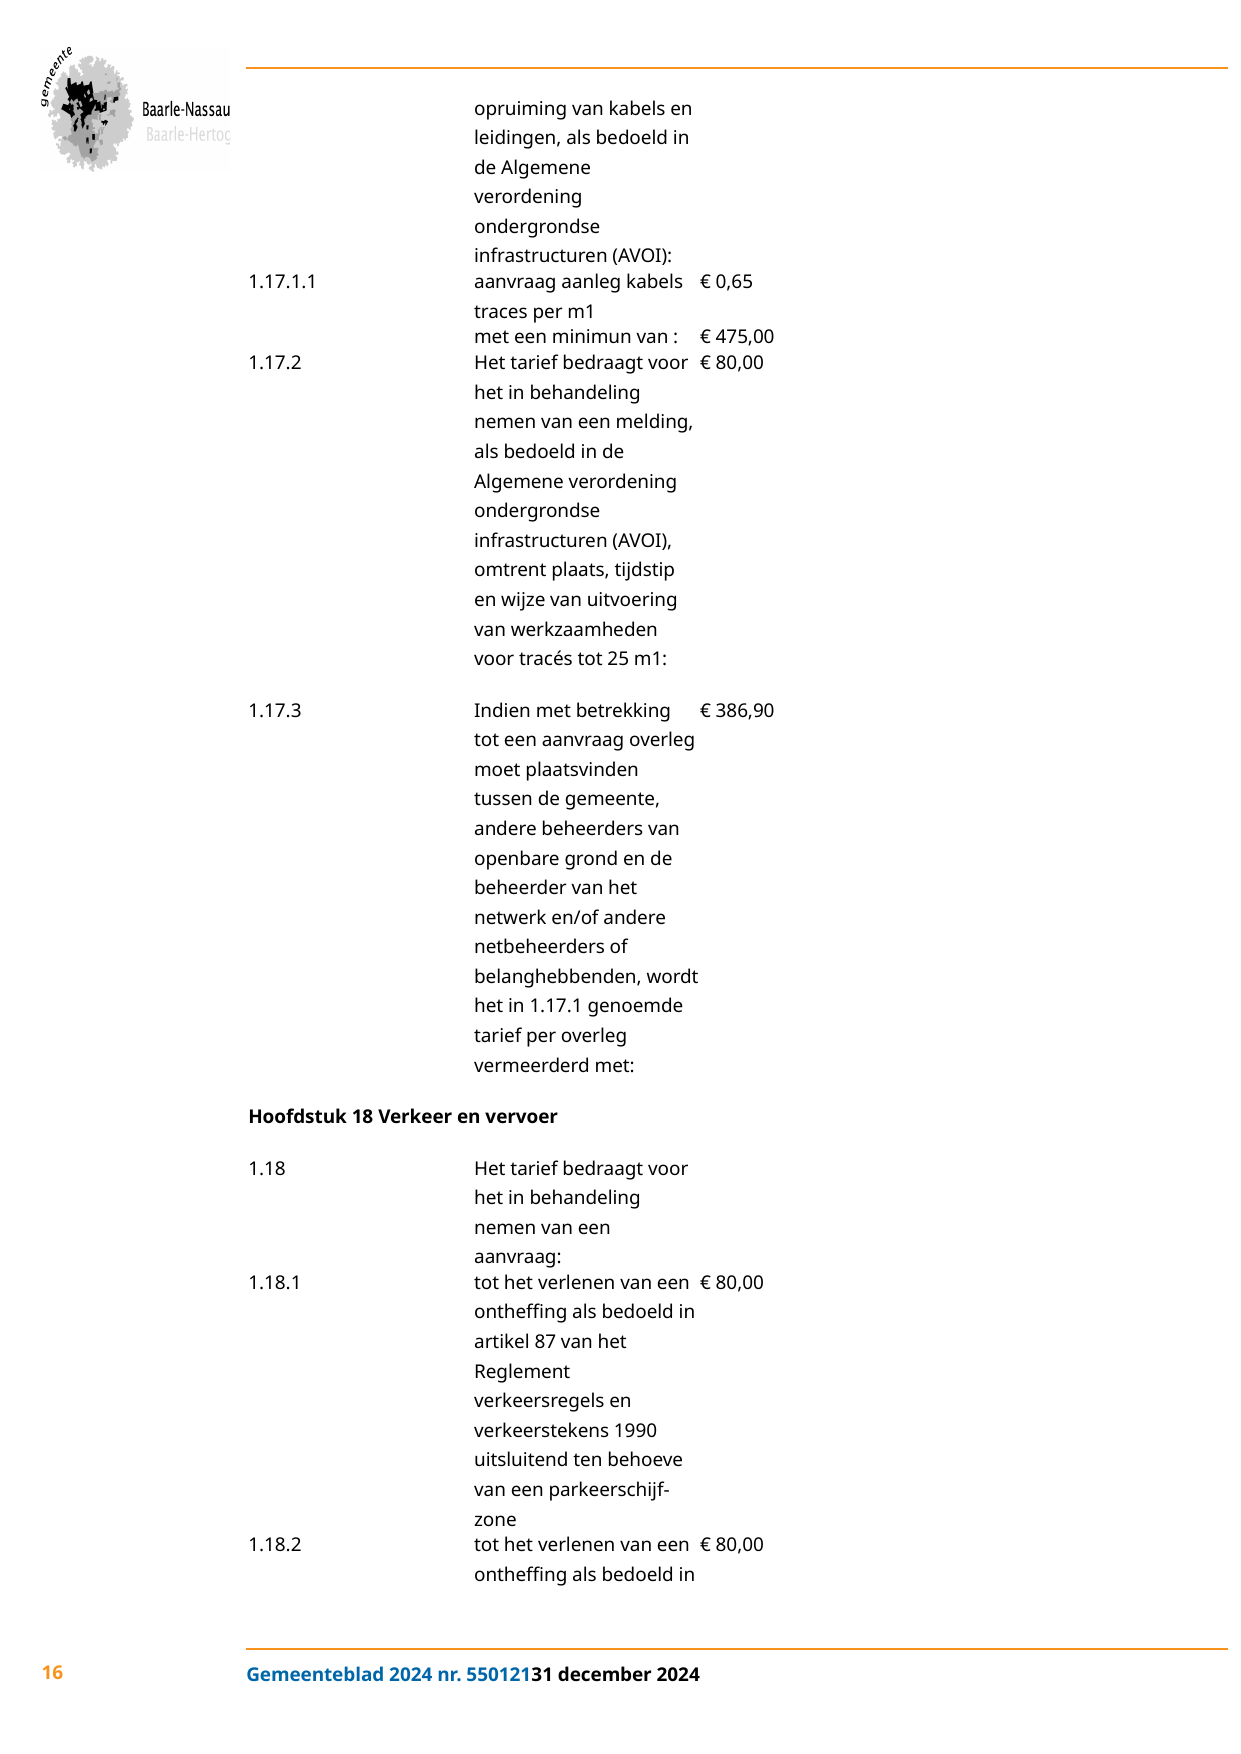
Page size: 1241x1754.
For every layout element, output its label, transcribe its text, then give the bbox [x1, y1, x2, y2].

table_cell [474, 671, 700, 697]
table_cell 1.17.1.1 [248, 269, 474, 324]
table_cell 1.18.1 [248, 1269, 474, 1532]
table_cell opruiming van kabels en leidingen, als bedoeld in de Algemene verordening ondergrondse infrastructuren (AVOI): [474, 95, 700, 268]
table_cell [248, 1078, 474, 1103]
table_cell [700, 1129, 926, 1155]
table_cell [926, 1078, 1152, 1103]
table_cell [926, 1532, 1152, 1587]
table_cell [700, 1103, 926, 1129]
table_cell [700, 1078, 926, 1103]
table_cell [926, 1103, 1152, 1129]
table_cell [926, 1155, 1152, 1269]
table_cell € 80,00 [700, 1269, 926, 1532]
table_cell € 80,00 [700, 1532, 926, 1587]
table_cell met een minimun van : [474, 324, 700, 349]
table_cell 1.17.3 [248, 697, 474, 1077]
table_cell [474, 1129, 700, 1155]
table_cell [926, 671, 1152, 697]
table_cell [926, 1129, 1152, 1155]
table_cell Hoofdstuk 18 Verkeer en vervoer [248, 1103, 700, 1129]
table_cell € 80,00 [700, 350, 926, 671]
table_cell Het tarief bedraagt voor het in behandeling nemen van een melding, als bedoeld in de Algemene verordening ondergrondse infrastructuren (AVOI), omtrent plaats, tijdstip en wijze van uitvoering van werkzaamheden voor tracés tot 25 m1: [474, 350, 700, 671]
picture [41, 47, 231, 172]
table_cell aanvraag aanleg kabels traces per m1 [474, 269, 700, 324]
table_cell [248, 1129, 474, 1155]
table_cell tot het verlenen van een ontheffing als bedoeld in artikel 87 van het Reglement verkeersregels en verkeerstekens 1990 uitsluitend ten behoeve van een parkeerschijf-zone [474, 1269, 700, 1532]
table_cell € 0,65 [700, 269, 926, 324]
table_cell [926, 324, 1152, 349]
table_cell [248, 324, 474, 349]
table_cell Indien met betrekking tot een aanvraag overleg moet plaatsvinden tussen de gemeente, andere beheerders van openbare grond en de beheerder van het netwerk en/of andere netbeheerders of belanghebbenden, wordt het in 1.17.1 genoemde tarief per overleg vermeerderd met: [474, 697, 700, 1077]
table_cell 1.18 [248, 1155, 474, 1269]
table_cell € 386,90 [700, 697, 926, 1077]
table_cell € 475,00 [700, 324, 926, 349]
table_cell [474, 1078, 700, 1103]
table_cell 1.17.2 [248, 350, 474, 671]
table_cell Het tarief bedraagt voor het in behandeling nemen van een aanvraag: [474, 1155, 700, 1269]
table_cell tot het verlenen van een ontheffing als bedoeld in [474, 1532, 700, 1587]
table_cell [926, 697, 1152, 1077]
table_cell [248, 95, 474, 268]
table_cell [926, 350, 1152, 671]
table_cell 1.18.2 [248, 1532, 474, 1587]
table_cell [926, 1269, 1152, 1532]
table_cell [700, 95, 926, 268]
table_cell [700, 671, 926, 697]
table_cell [926, 95, 1152, 268]
table_cell [248, 671, 474, 697]
table_cell [700, 1155, 926, 1269]
table_cell [926, 269, 1152, 324]
